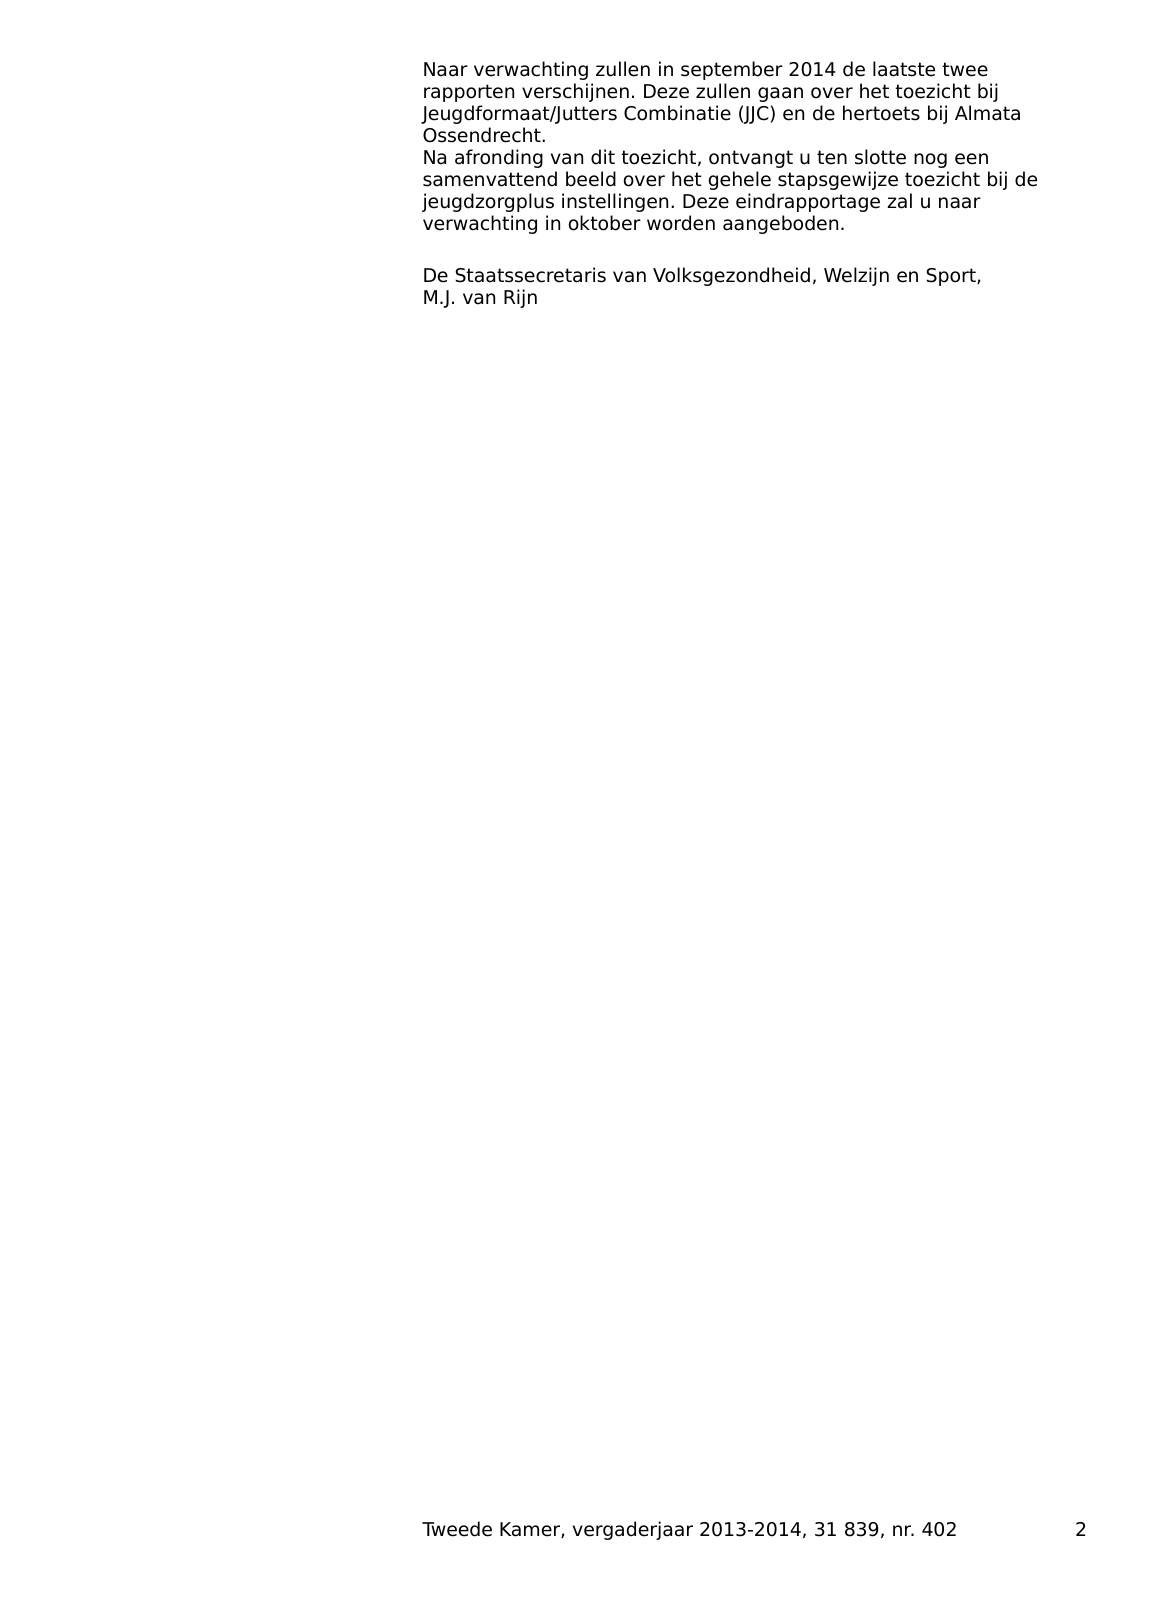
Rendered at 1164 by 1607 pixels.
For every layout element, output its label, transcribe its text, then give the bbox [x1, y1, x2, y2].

text Na afronding van dit toezicht, ontvangt u ten slotte nog een samenvattend beeld over het gehele stapsgewijze toezicht bij de jeugdzorgplus instellingen. Deze eindrapportage zal u naar verwachting in oktober worden aangeboden. [422, 147, 1087, 235]
text Naar verwachting zullen in september 2014 de laatste twee rapporten verschijnen. Deze zullen gaan over het toezicht bij Jeugdformaat/Jutters Combinatie (JJC) en de hertoets bij Almata Ossendrecht. [422, 59, 1087, 147]
text De Staatssecretaris van Volksgezondheid, Welzijn en Sport, M.J. van Rijn [422, 265, 1087, 309]
